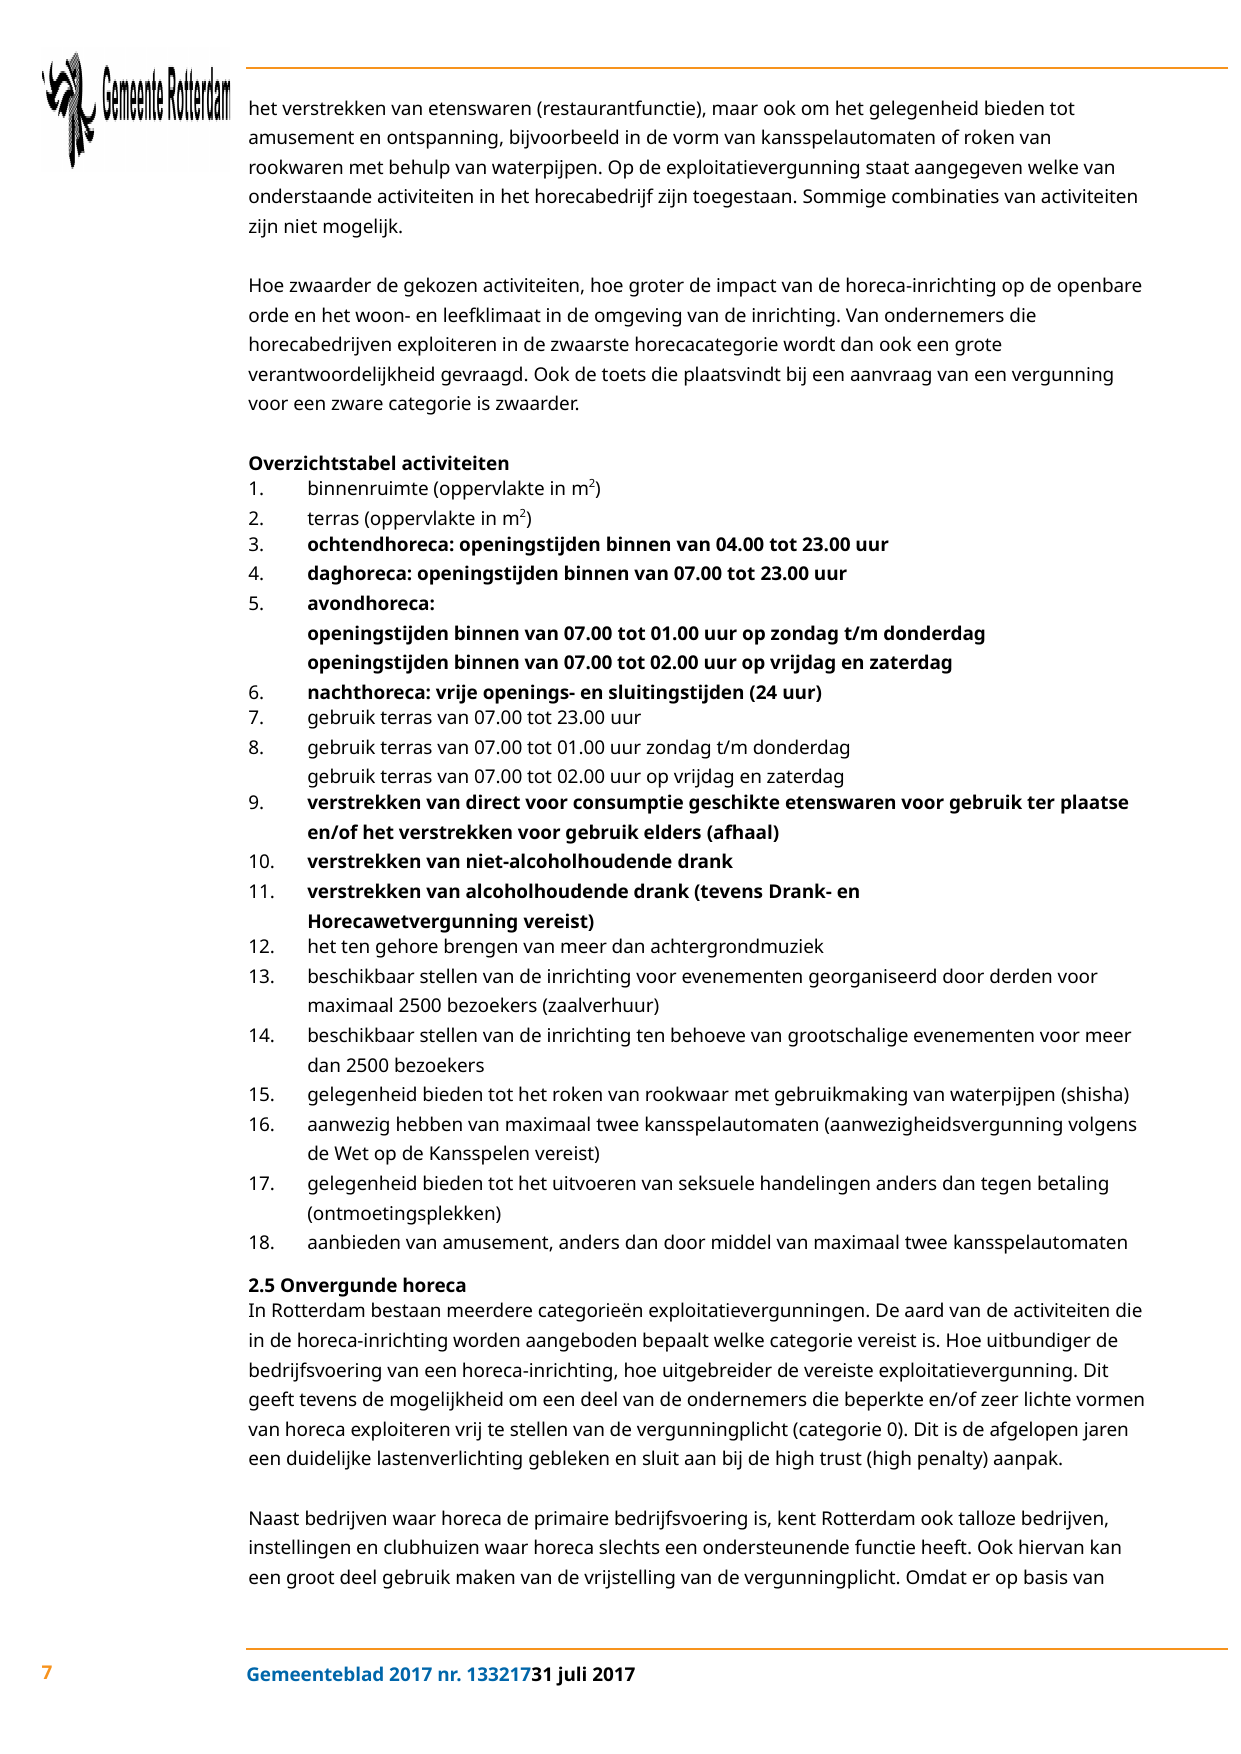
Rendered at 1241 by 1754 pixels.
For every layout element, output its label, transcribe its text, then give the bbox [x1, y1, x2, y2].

table_cell het ten gehore brengen van meer dan achtergrondmuziek beschikbaar stellen van de inrichting voor evenementen georganiseerd door derden voor maximaal 2500 bezoekers (zaalverhuur) beschikbaar stellen van de inrichting ten behoeve van grootschalige evenementen voor meer dan 2500 bezoekers gelegenheid bieden tot het roken van rookwaar met gebruikmaking van waterpijpen (shisha) aanwezig hebben van maximaal twee kansspelautomaten (aanwezigheidsvergunning volgens de Wet op de Kansspelen vereist) gelegenheid bieden tot het uitvoeren van seksuele handelingen anders dan tegen betaling (ontmoetingsplekken) aanbieden van amusement, anders dan door middel van maximaal twee kansspelautomaten [248, 934, 1152, 1255]
table_cell verstrekken van direct voor consumptie geschikte etenswaren voor gebruik ter plaatse en/of het verstrekken voor gebruik elders (afhaal) verstrekken van niet-alcoholhoudende drank verstrekken van alcoholhoudende drank (tevens Drank- en Horecawetvergunning vereist) [248, 790, 1152, 933]
text Naast bedrijven waar horeca de primaire bedrijfsvoering is, kent Rotterdam ook talloze bedrijven, instellingen en clubhuizen waar horeca slechts een ondersteunende functie heeft. Ook hiervan kan een groot deel gebruik maken van de vrijstelling van de vergunningplicht. Omdat er op basis van [248, 1505, 1152, 1589]
text het verstrekken van etenswaren (restaurantfunctie), maar ook om het gelegenheid bieden tot amusement en ontspanning, bijvoorbeeld in de vorm van kansspelautomaten of roken van rookwaren met behulp van waterpijpen. Op de exploitatievergunning staat aangegeven welke van onderstaande activiteiten in het horecabedrijf zijn toegestaan. Sommige combinaties van activiteiten zijn niet mogelijk. [248, 95, 1152, 239]
table_cell binnenruimte (oppervlakte in m2) terras (oppervlakte in m2) [248, 476, 1152, 531]
table_cell gebruik terras van 07.00 tot 23.00 uur gebruik terras van 07.00 tot 01.00 uur zondag t/m donderdag gebruik terras van 07.00 tot 02.00 uur op vrijdag en zaterdag [248, 705, 1152, 789]
table_cell ochtendhoreca: openingstijden binnen van 04.00 tot 23.00 uur daghoreca: openingstijden binnen van 07.00 tot 23.00 uur avondhoreca: openingstijden binnen van 07.00 tot 01.00 uur op zondag t/m donderdag openingstijden binnen van 07.00 tot 02.00 uur op vrijdag en zaterdag nachthoreca: vrije openings- en sluitingstijden (24 uur) [248, 531, 1152, 704]
picture [41, 47, 231, 172]
table_header Overzichtstabel activiteiten [248, 450, 1152, 476]
text In Rotterdam bestaan meerdere categorieën exploitatievergunningen. De aard van de activiteiten die in de horeca-inrichting worden aangeboden bepaalt welke categorie vereist is. Hoe uitbundiger de bedrijfsvoering van een horeca-inrichting, hoe uitgebreider de vereiste exploitatievergunning. Dit geeft tevens de mogelijkheid om een deel van de ondernemers die beperkte en/of zeer lichte vormen van horeca exploiteren vrij te stellen van de vergunningplicht (categorie 0). Dit is de afgelopen jaren een duidelijke lastenverlichting gebleken en sluit aan bij de high trust (high penalty) aanpak. [248, 1298, 1152, 1471]
text Hoe zwaarder de gekozen activiteiten, hoe groter de impact van de horeca-inrichting op de openbare orde en het woon- en leefklimaat in de omgeving van de inrichting. Van ondernemers die horecabedrijven exploiteren in de zwaarste horecacategorie wordt dan ook een grote verantwoordelijkheid gevraagd. Ook de toets die plaatsvindt bij een aanvraag van een vergunning voor een zware categorie is zwaarder. [248, 272, 1152, 416]
text 2.5 Onvergunde horeca [248, 1272, 1152, 1298]
